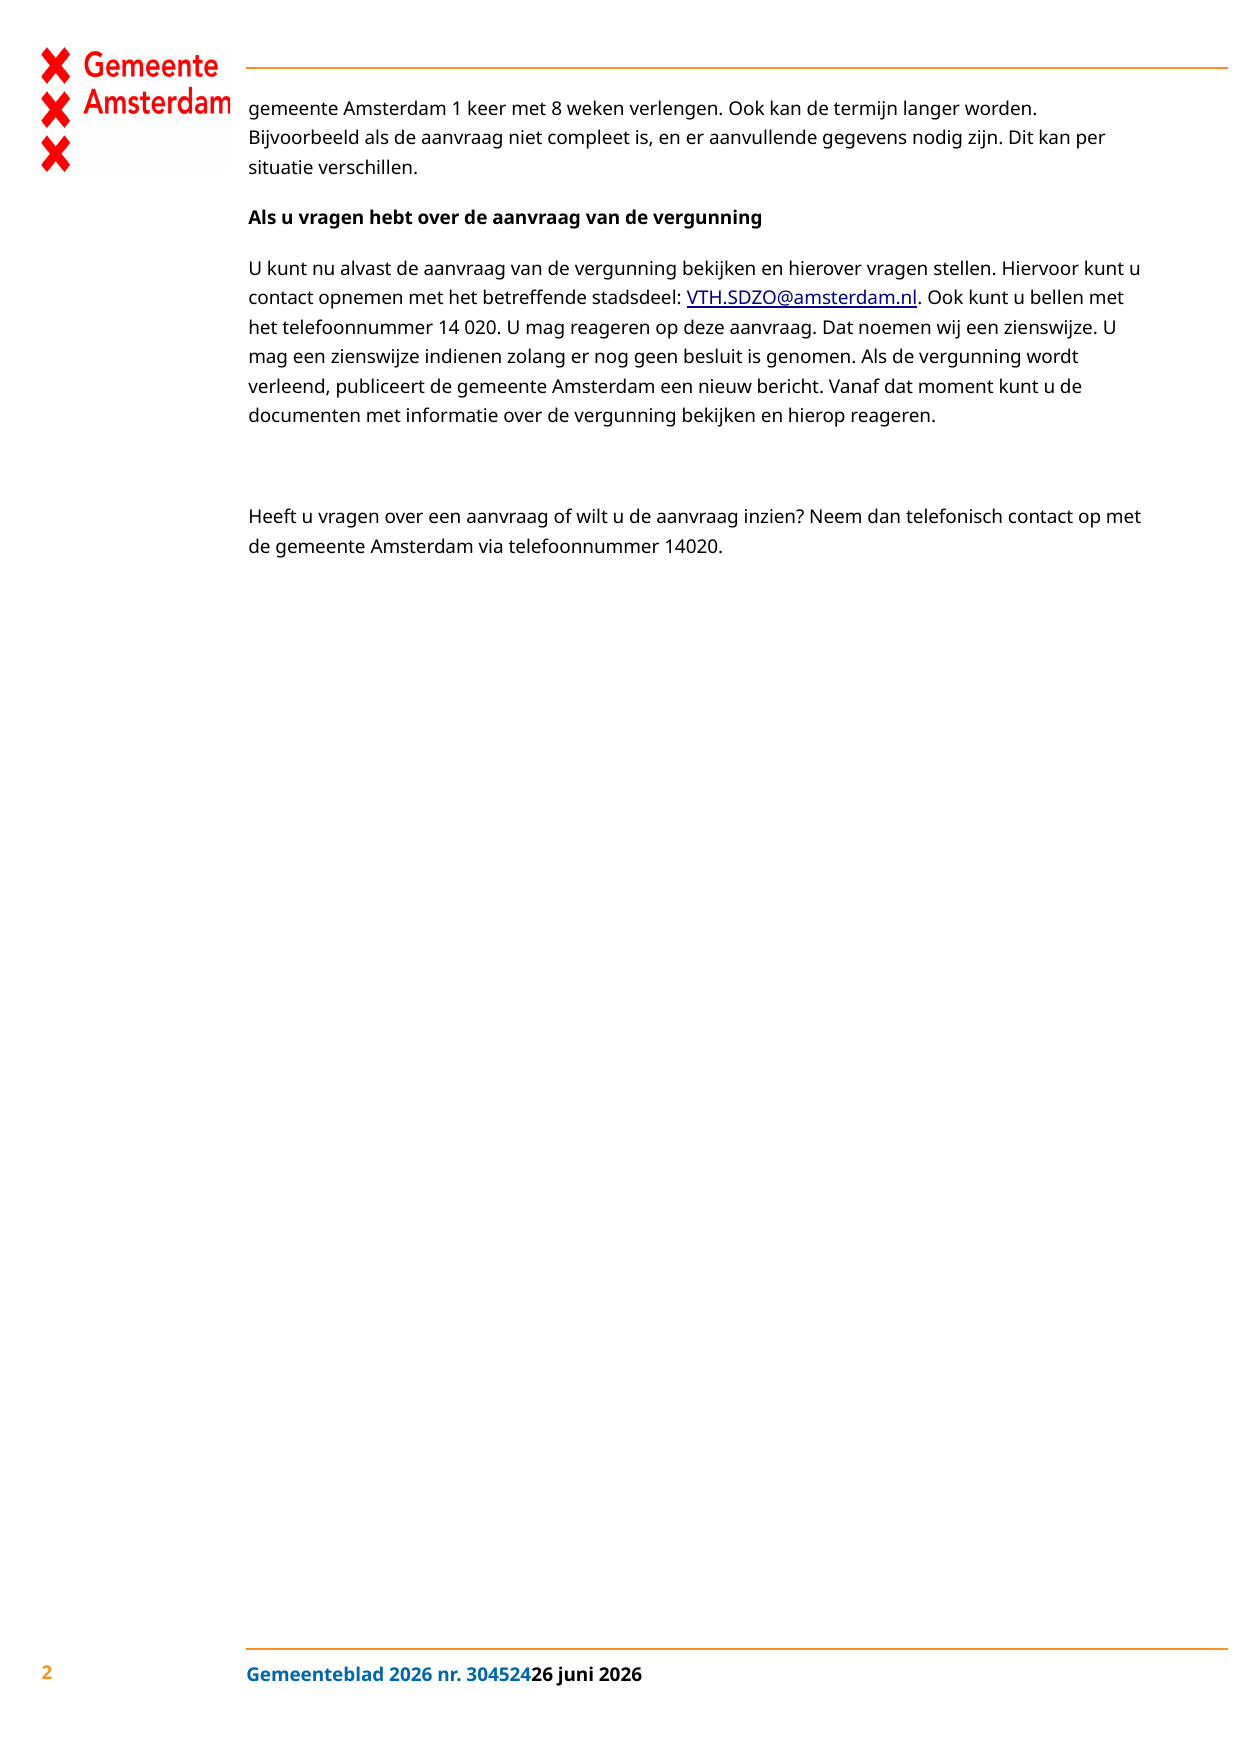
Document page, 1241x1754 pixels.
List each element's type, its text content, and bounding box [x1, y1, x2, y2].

text Heeft u vragen over een aanvraag of wilt u de aanvraag inzien? Neem dan telefonisch contact op met de gemeente Amsterdam via telefoonnummer 14020. [248, 503, 1152, 559]
text U kunt nu alvast de aanvraag van de vergunning bekijken en hierover vragen stellen. Hiervoor kunt u contact opnemen met het betreffende stadsdeel: VTH.SDZO@amsterdam.nl. Ook kunt u bellen met het telefoonnummer 14 020. U mag reageren op deze aanvraag. Dat noemen wij een zienswijze. U mag een zienswijze indienen zolang er nog geen besluit is genomen. Als de vergunning wordt verleend, publiceert de gemeente Amsterdam een nieuw bericht. Vanaf dat moment kunt u de documenten met informatie over de vergunning bekijken en hierop reageren. [248, 255, 1152, 428]
picture [41, 47, 231, 172]
text Als u vragen hebt over de aanvraag van de vergunning [248, 204, 1152, 230]
text gemeente Amsterdam 1 keer met 8 weken verlengen. Ook kan de termijn langer worden. Bijvoorbeeld als de aanvraag niet compleet is, en er aanvullende gegevens nodig zijn. Dit kan per situatie verschillen. [248, 95, 1152, 180]
